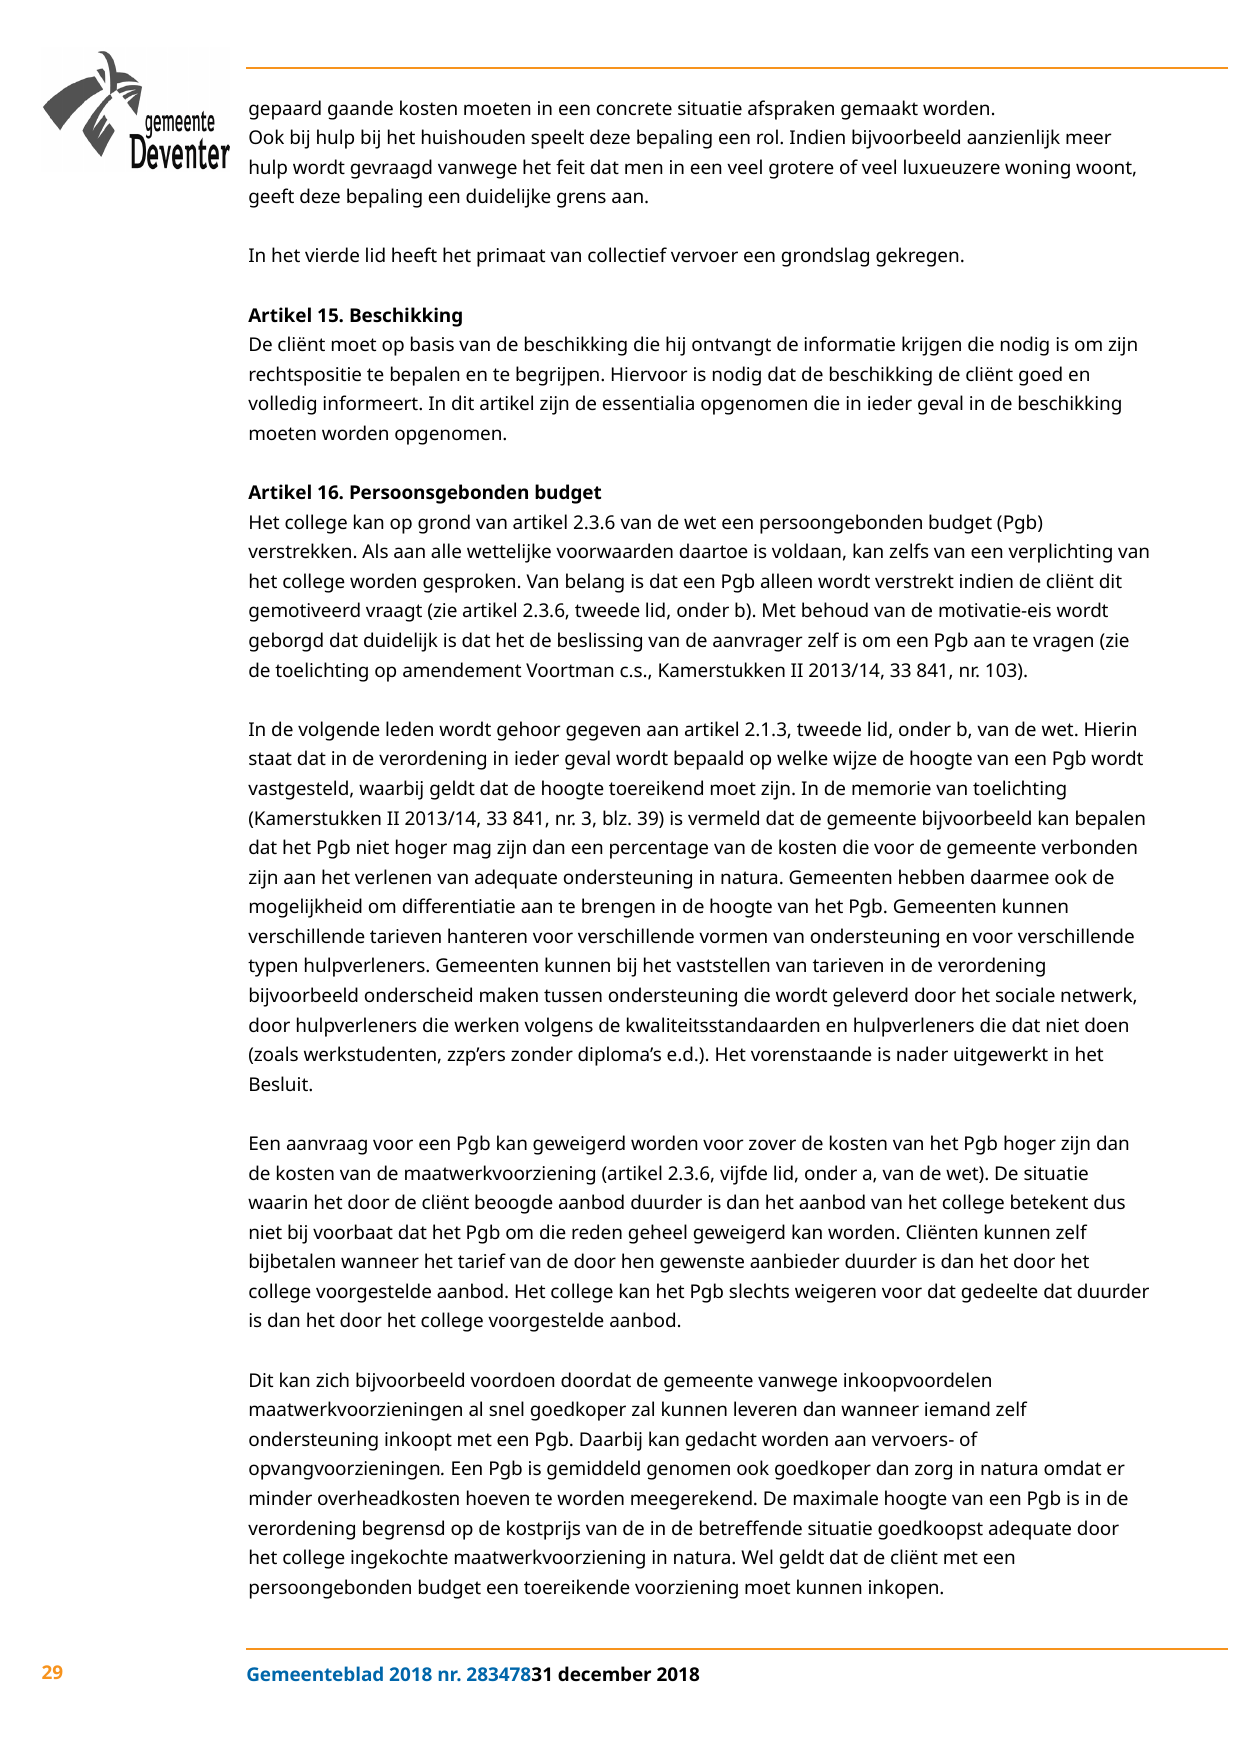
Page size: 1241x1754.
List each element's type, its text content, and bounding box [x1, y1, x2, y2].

text De cliënt moet op basis van de beschikking die hij ontvangt de informatie krijgen die nodig is om zijn rechtspositie te bepalen en te begrijpen. Hiervoor is nodig dat de beschikking de cliënt goed en volledig informeert. In dit artikel zijn de essentialia opgenomen die in ieder geval in de beschikking moeten worden opgenomen. [248, 331, 1152, 446]
text Een aanvraag voor een Pgb kan geweigerd worden voor zover de kosten van het Pgb hoger zijn dan de kosten van de maatwerkvoorziening (artikel 2.3.6, vijfde lid, onder a, van de wet). De situatie waarin het door de cliënt beoogde aanbod duurder is dan het aanbod van het college betekent dus niet bij voorbaat dat het Pgb om die reden geheel geweigerd kan worden. Cliënten kunnen zelf bijbetalen wanneer het tarief van de door hen gewenste aanbieder duurder is dan het door het college voorgestelde aanbod. Het college kan het Pgb slechts weigeren voor dat gedeelte dat duurder is dan het door het college voorgestelde aanbod. [248, 1130, 1152, 1333]
text gepaard gaande kosten moeten in een concrete situatie afspraken gemaakt worden. [248, 95, 1152, 121]
text Artikel 15. Beschikking [248, 302, 1152, 328]
text Ook bij hulp bij het huishouden speelt deze bepaling een rol. Indien bijvoorbeeld aanzienlijk meer hulp wordt gevraagd vanwege het feit dat men in een veel grotere of veel luxueuzere woning woont, geeft deze bepaling een duidelijke grens aan. [248, 124, 1152, 209]
text Het college kan op grond van artikel 2.3.6 van de wet een persoongebonden budget (Pgb) verstrekken. Als aan alle wettelijke voorwaarden daartoe is voldaan, kan zelfs van een verplichting van het college worden gesproken. Van belang is dat een Pgb alleen wordt verstrekt indien de cliёnt dit gemotiveerd vraagt (zie artikel 2.3.6, tweede lid, onder b). Met behoud van de motivatie-eis wordt geborgd dat duidelijk is dat het de beslissing van de aanvrager zelf is om een Pgb aan te vragen (zie de toelichting op amendement Voortman c.s., Kamerstukken II 2013/14, 33 841, nr. 103). [248, 509, 1152, 683]
text In het vierde lid heeft het primaat van collectief vervoer een grondslag gekregen. [248, 243, 1152, 268]
text In de volgende leden wordt gehoor gegeven aan artikel 2.1.3, tweede lid, onder b, van de wet. Hierin staat dat in de verordening in ieder geval wordt bepaald op welke wijze de hoogte van een Pgb wordt vastgesteld, waarbij geldt dat de hoogte toereikend moet zijn. In de memorie van toelichting (Kamerstukken II 2013/14, 33 841, nr. 3, blz. 39) is vermeld dat de gemeente bijvoorbeeld kan bepalen dat het Pgb niet hoger mag zijn dan een percentage van de kosten die voor de gemeente verbonden zijn aan het verlenen van adequate ondersteuning in natura. Gemeenten hebben daarmee ook de mogelijkheid om differentiatie aan te brengen in de hoogte van het Pgb. Gemeenten kunnen verschillende tarieven hanteren voor verschillende vormen van ondersteuning en voor verschillende typen hulpverleners. Gemeenten kunnen bij het vaststellen van tarieven in de verordening bijvoorbeeld onderscheid maken tussen ondersteuning die wordt geleverd door het sociale netwerk, door hulpverleners die werken volgens de kwaliteitsstandaarden en hulpverleners die dat niet doen (zoals werkstudenten, zzp’ers zonder diploma’s e.d.). Het vorenstaande is nader uitgewerkt in het Besluit. [248, 716, 1152, 1097]
text Dit kan zich bijvoorbeeld voordoen doordat de gemeente vanwege inkoopvoordelen maatwerkvoorzieningen al snel goedkoper zal kunnen leveren dan wanneer iemand zelf ondersteuning inkoopt met een Pgb. Daarbij kan gedacht worden aan vervoers- of opvangvoorzieningen. Een Pgb is gemiddeld genomen ook goedkoper dan zorg in natura omdat er minder overheadkosten hoeven te worden meegerekend. De maximale hoogte van een Pgb is in de verordening begrensd op de kostprijs van de in de betreffende situatie goedkoopst adequate door het college ingekochte maatwerkvoorziening in natura. Wel geldt dat de cliënt met een persoongebonden budget een toereikende voorziening moet kunnen inkopen. [248, 1367, 1152, 1600]
text Artikel 16. Persoonsgebonden budget [248, 479, 1152, 505]
picture [41, 47, 231, 172]
